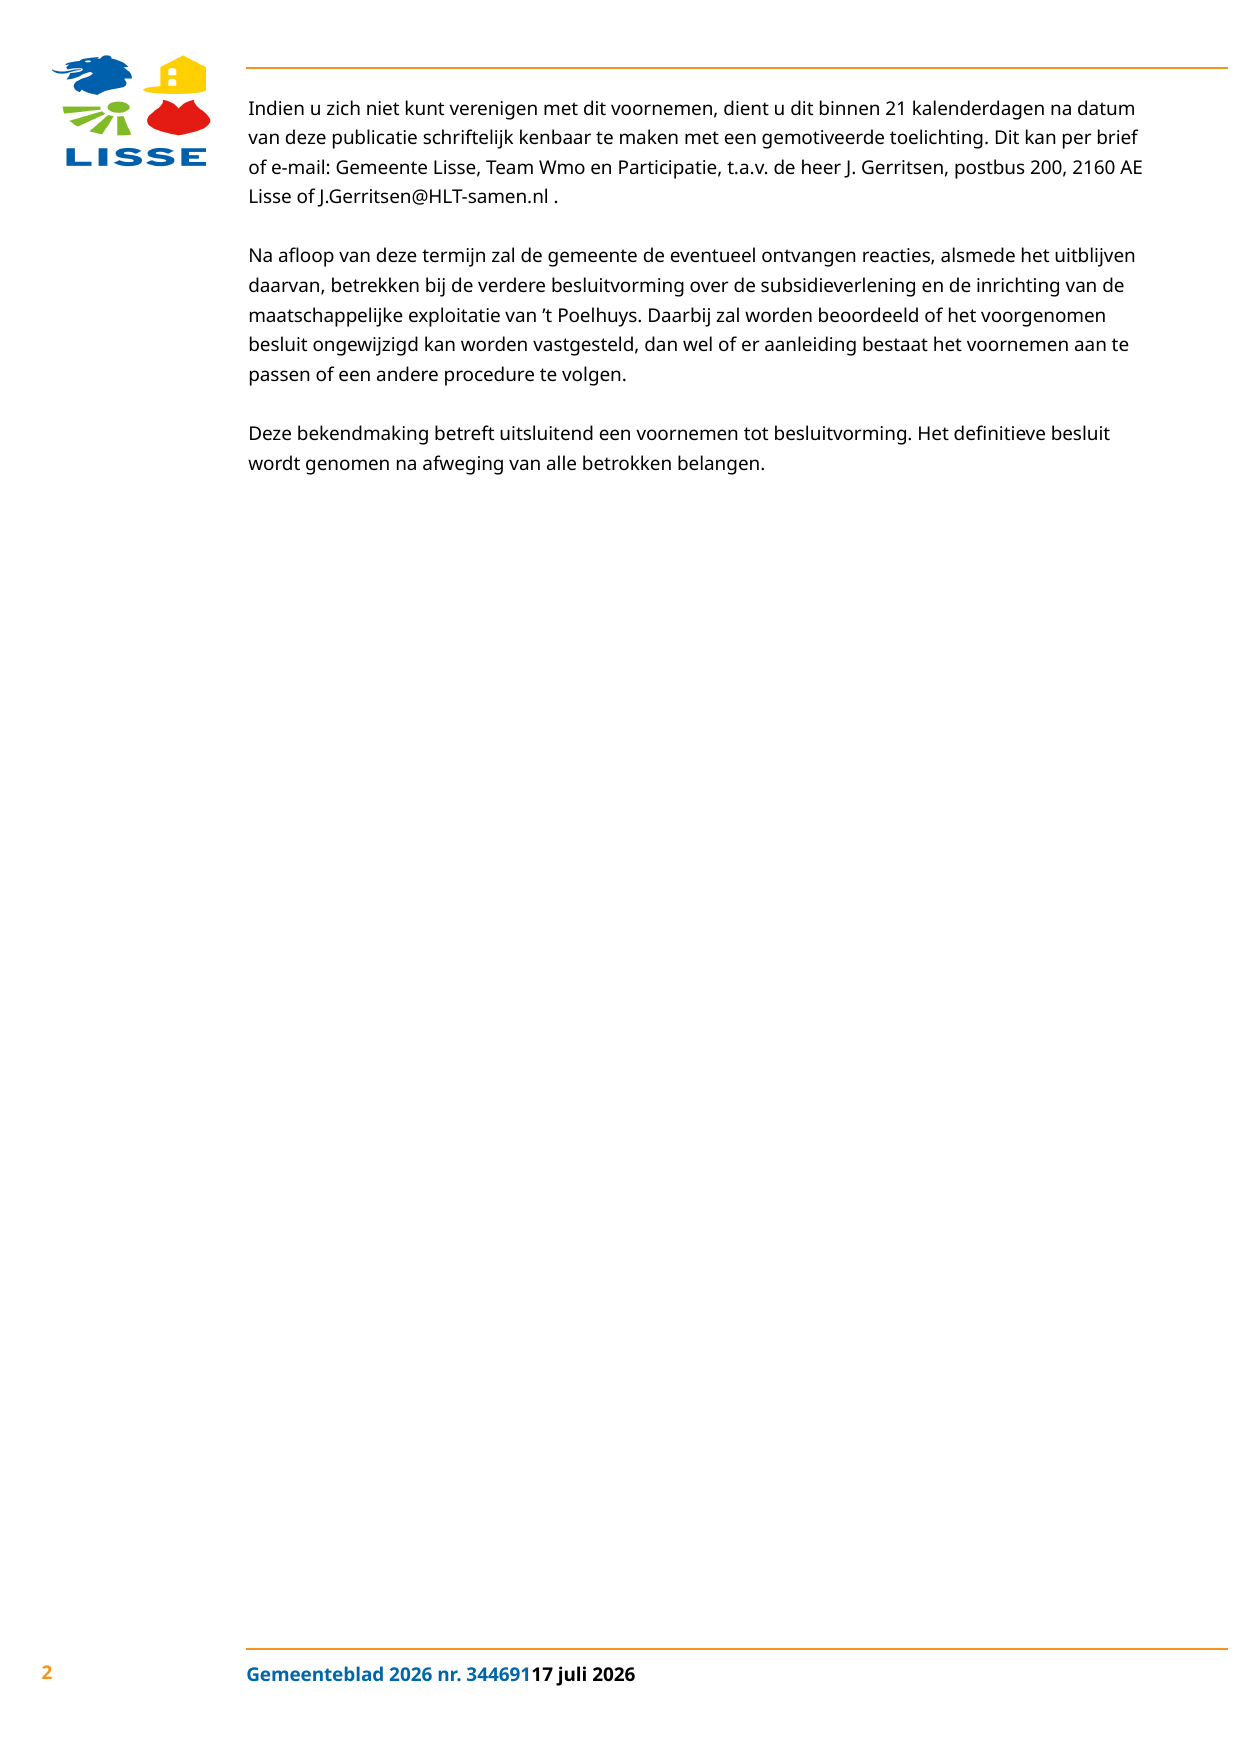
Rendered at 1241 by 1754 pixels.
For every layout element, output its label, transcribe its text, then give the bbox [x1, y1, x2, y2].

picture [41, 47, 231, 172]
text Na afloop van deze termijn zal de gemeente de eventueel ontvangen reacties, alsmede het uitblijven daarvan, betrekken bij de verdere besluitvorming over de subsidieverlening en de inrichting van de maatschappelijke exploitatie van ’t Poelhuys. Daarbij zal worden beoordeeld of het voorgenomen besluit ongewijzigd kan worden vastgesteld, dan wel of er aanleiding bestaat het voornemen aan te passen of een andere procedure te volgen. [248, 243, 1152, 387]
text Deze bekendmaking betreft uitsluitend een voornemen tot besluitvorming. Het definitieve besluit wordt genomen na afweging van alle betrokken belangen. [248, 420, 1152, 476]
text Indien u zich niet kunt verenigen met dit voornemen, dient u dit binnen 21 kalenderdagen na datum van deze publicatie schriftelijk kenbaar te maken met een gemotiveerde toelichting. Dit kan per brief of e-mail: Gemeente Lisse, Team Wmo en Participatie, t.a.v. de heer J. Gerritsen, postbus 200, 2160 AE Lisse of J.Gerritsen@HLT-samen.nl . [248, 95, 1152, 209]
